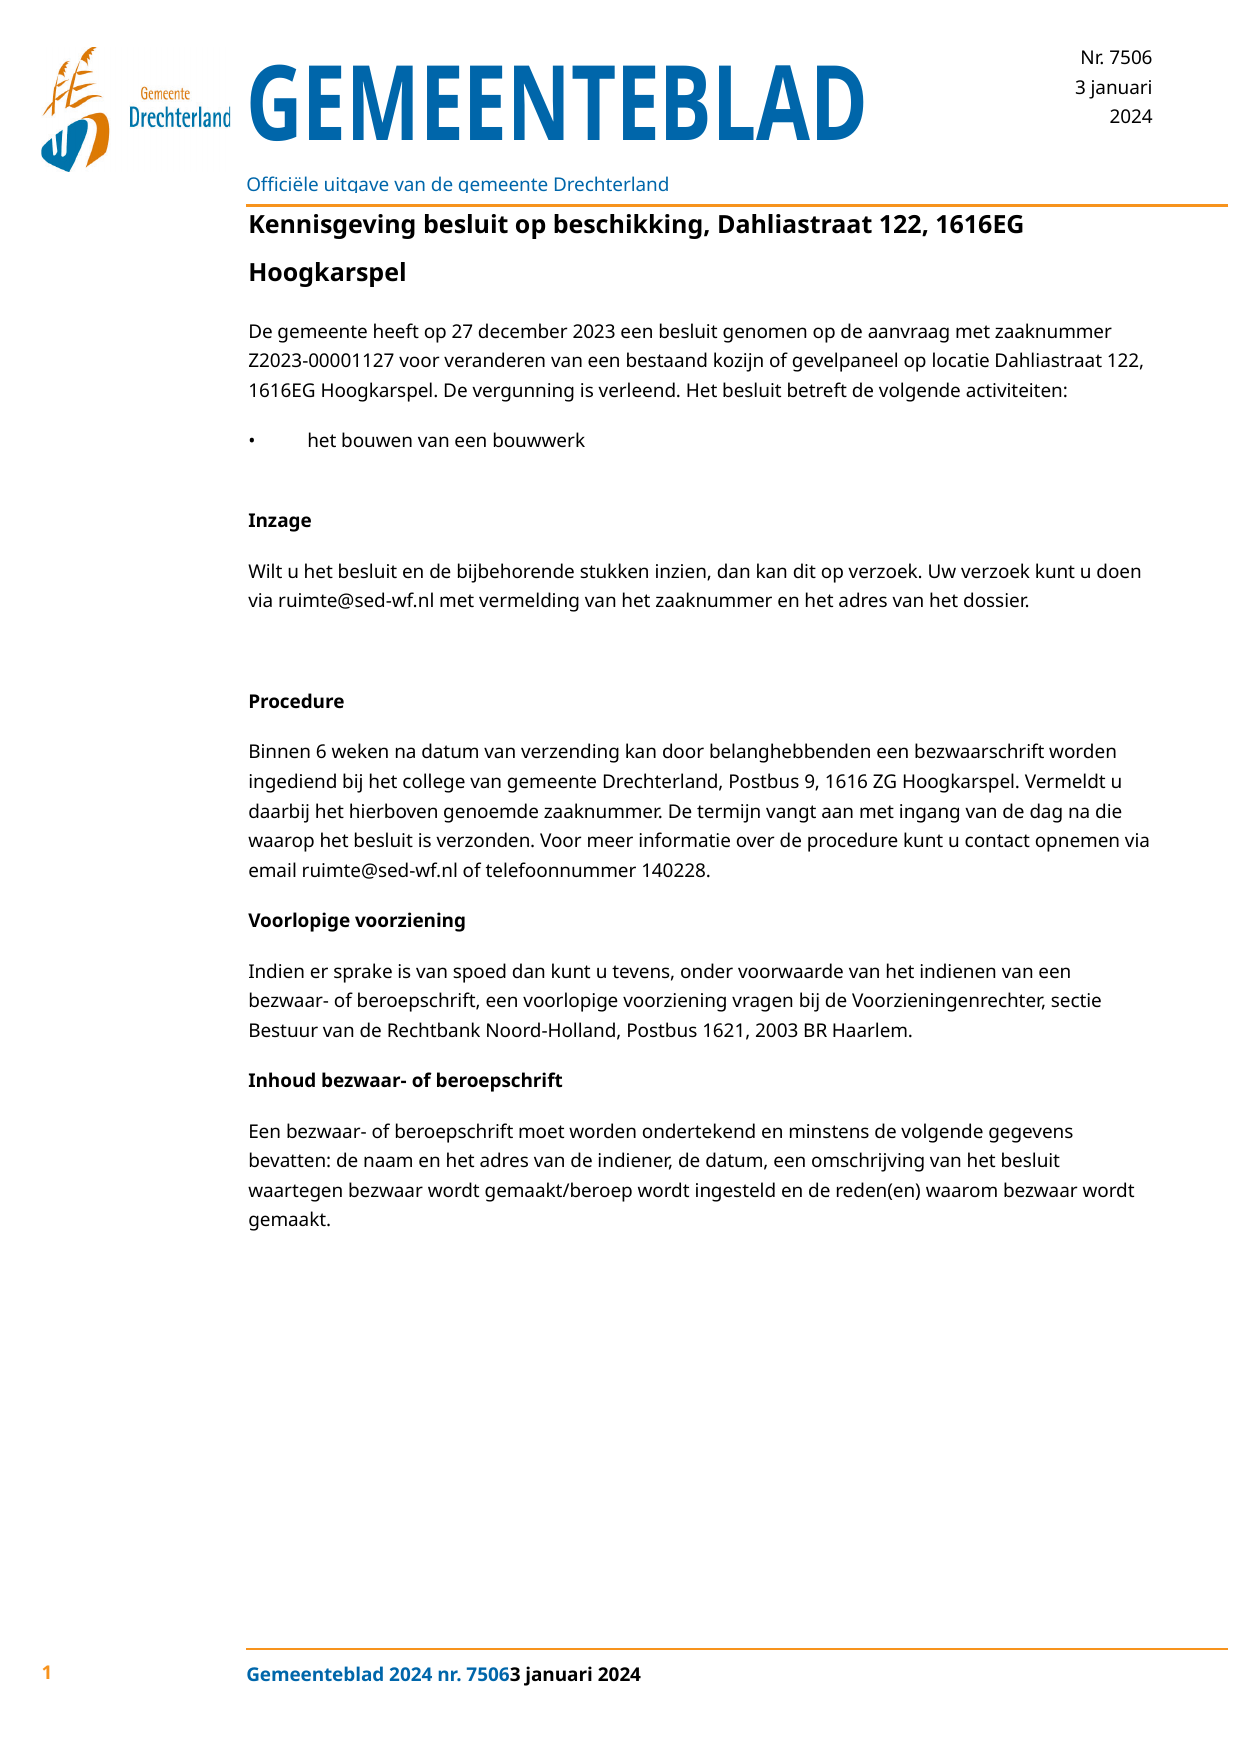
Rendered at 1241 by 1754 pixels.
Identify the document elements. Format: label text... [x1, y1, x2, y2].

text Inzage [248, 507, 1152, 533]
picture [41, 47, 231, 172]
text Kennisgeving besluit op beschikking, Dahliastraat 122, 1616EG Hoogkarspel [248, 207, 1152, 288]
text Binnen 6 weken na datum van verzending kan door belanghebbenden een bezwaarschrift worden ingediend bij het college van gemeente Drechterland, Postbus 9, 1616 ZG Hoogkarspel. Vermeldt u daarbij het hierboven genoemde zaaknummer. De termijn vangt aan met ingang van de dag na die waarop het besluit is verzonden. Voor meer informatie over de procedure kunt u contact opnemen via email ruimte@sed-wf.nl of telefoonnummer 140228. [248, 739, 1152, 883]
text Procedure [248, 688, 1152, 714]
text Inhoud bezwaar- of beroepschrift [248, 1067, 1152, 1093]
picture [226, 115, 231, 124]
text Wilt u het besluit en de bijbehorende stukken inzien, dan kan dit op verzoek. Uw verzoek kunt u doen via ruimte@sed-wf.nl met vermelding van het zaaknummer en het adres van het dossier. [248, 558, 1152, 613]
text De gemeente heeft op 27 december 2023 een besluit genomen op de aanvraag met zaaknummer Z2023-00001127 voor veranderen van een bestaand kozijn of gevelpaneel op locatie Dahliastraat 122, 1616EG Hoogkarspel. De vergunning is verleend. Het besluit betreft de volgende activiteiten: [248, 318, 1152, 403]
picture [41, 158, 64, 172]
text Een bezwaar- of beroepschrift moet worden ondertekend en minstens de volgende gegevens bevatten: de naam en het adres van de indiener, de datum, een omschrijving van het besluit waartegen bezwaar wordt gemaakt/beroep wordt ingesteld en de reden(en) waarom bezwaar wordt gemaakt. [248, 1118, 1152, 1232]
text Voorlopige voorziening [248, 907, 1152, 933]
text Indien er sprake is van spoed dan kunt u tevens, onder voorwaarde van het indienen van een bezwaar- of beroepschrift, een voorlopige voorziening vragen bij de Voorzieningenrechter, sectie Bestuur van de Rechtbank Noord-Holland, Postbus 1621, 2003 BR Haarlem. [248, 958, 1152, 1043]
list het bouwen van een bouwwerk [248, 427, 1152, 453]
